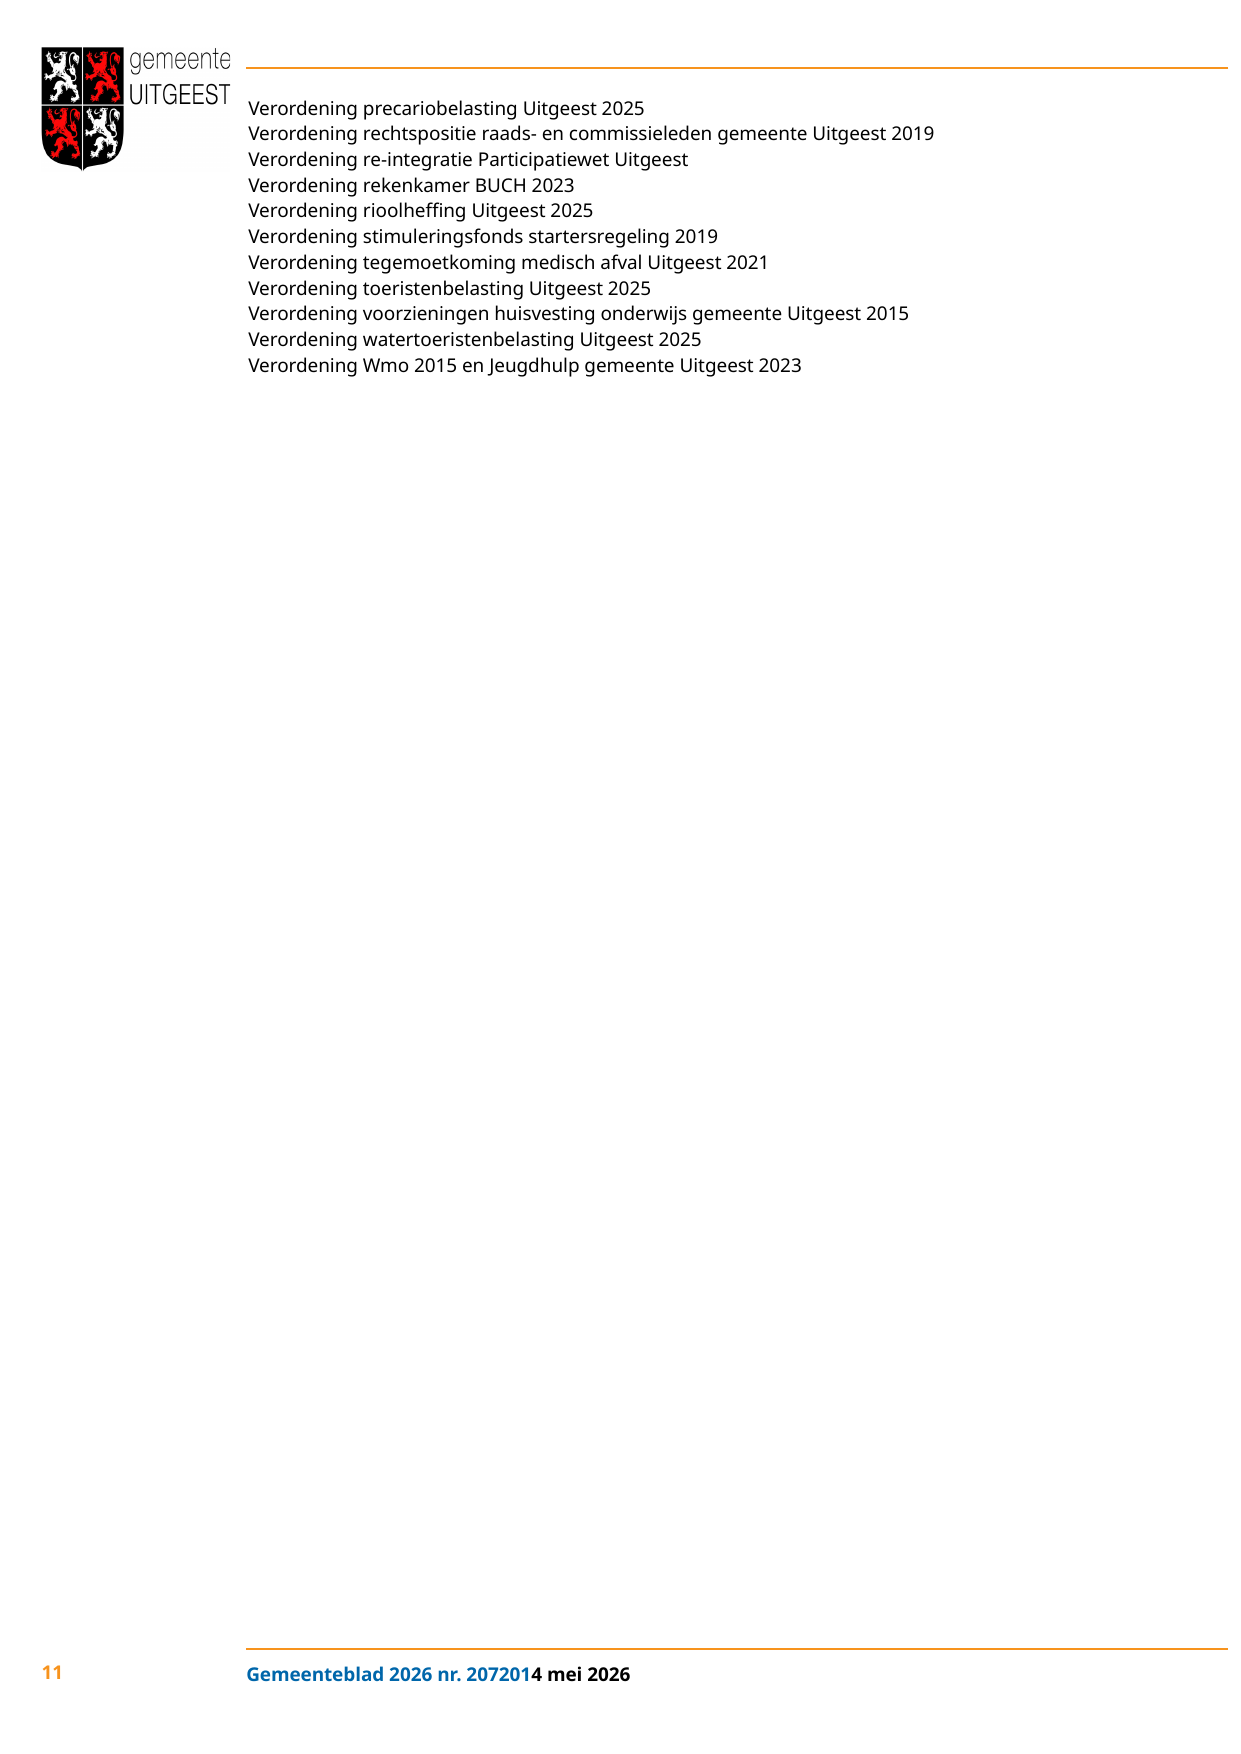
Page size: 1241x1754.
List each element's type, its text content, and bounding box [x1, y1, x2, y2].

table_cell Verordening tegemoetkoming medisch afval Uitgeest 2021 [248, 249, 1152, 275]
table_cell Verordening watertoeristenbelasting Uitgeest 2025 [248, 326, 1152, 352]
table_cell Verordening rechtspositie raads- en commissieleden gemeente Uitgeest 2019 [248, 121, 1152, 146]
table_cell Verordening rioolheffing Uitgeest 2025 [248, 198, 1152, 223]
table_cell Verordening rekenkamer BUCH 2023 [248, 172, 1152, 198]
table_cell Verordening re-integratie Participatiewet Uitgeest [248, 146, 1152, 172]
table_cell Verordening precariobelasting Uitgeest 2025 [248, 95, 1152, 121]
table_cell Verordening Wmo 2015 en Jeugdhulp gemeente Uitgeest 2023 [248, 352, 1152, 378]
table_cell Verordening voorzieningen huisvesting onderwijs gemeente Uitgeest 2015 [248, 301, 1152, 326]
picture [41, 47, 231, 172]
table_cell Verordening stimuleringsfonds startersregeling 2019 [248, 224, 1152, 249]
table_cell Verordening toeristenbelasting Uitgeest 2025 [248, 275, 1152, 301]
